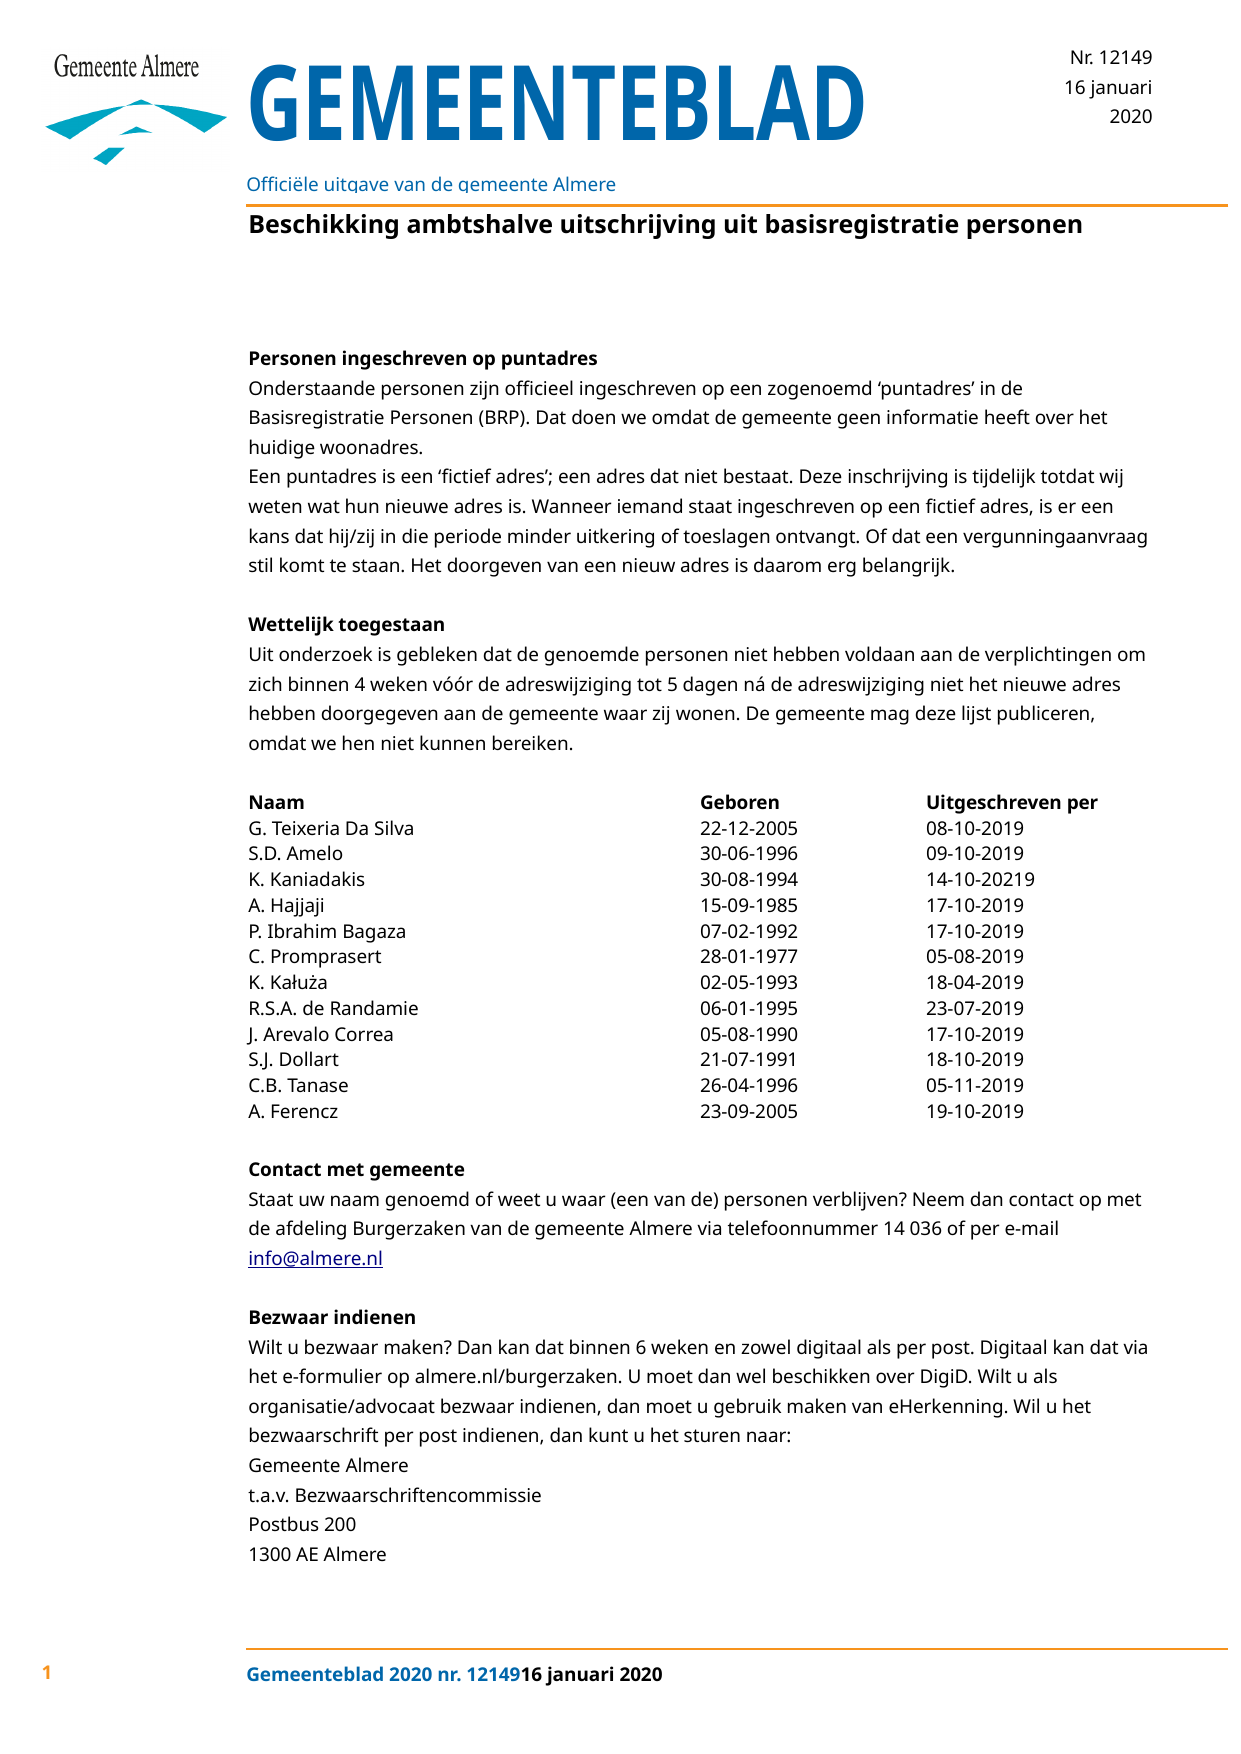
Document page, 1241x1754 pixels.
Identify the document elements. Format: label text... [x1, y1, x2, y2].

text t.a.v. Bezwaarschriftencommissie [248, 1482, 1152, 1508]
table_cell 30-08-1994 [700, 866, 926, 892]
text Onderstaande personen zijn officieel ingeschreven op een zogenoemd ‘puntadres’ in de Basisregistratie Personen (BRP). Dat doen we omdat de gemeente geen informatie heeft over het huidige woonadres. [248, 375, 1152, 460]
text Beschikking ambtshalve uitschrijving uit basisregistratie personen [248, 207, 1152, 241]
text Wilt u bezwaar maken? Dan kan dat binnen 6 weken en zowel digitaal als per post. Digitaal kan dat via het e-formulier op almere.nl/burgerzaken. U moet dan wel beschikken over DigiD. Wilt u als organisatie/advocaat bezwaar indienen, dan moet u gebruik maken van eHerkenning. Wil u het bezwaarschrift per post indienen, dan kunt u het sturen naar: [248, 1334, 1152, 1448]
text Contact met gemeente [248, 1156, 1152, 1182]
table_cell A. Hajjaji [248, 892, 700, 918]
table_cell 17-10-2019 [926, 918, 1152, 943]
table_cell 21-07-1991 [700, 1046, 926, 1072]
table_cell 18-04-2019 [926, 969, 1152, 995]
picture [41, 47, 231, 172]
table_cell S.D. Amelo [248, 841, 700, 866]
table_cell K. Kaniadakis [248, 866, 700, 892]
table_cell 23-07-2019 [926, 995, 1152, 1021]
table_cell 22-12-2005 [700, 815, 926, 841]
table_header Uitgeschreven per [926, 789, 1152, 815]
table_cell 17-10-2019 [926, 892, 1152, 918]
table_cell 17-10-2019 [926, 1021, 1152, 1046]
table_cell C.B. Tanase [248, 1072, 700, 1098]
table_cell 23-09-2005 [700, 1098, 926, 1124]
table_cell A. Ferencz [248, 1098, 700, 1124]
text Gemeente Almere [248, 1452, 1152, 1478]
table_cell 08-10-2019 [926, 815, 1152, 841]
text Staat uw naam genoemd of weet u waar (een van de) personen verblijven? Neem dan contact op met de afdeling Burgerzaken van de gemeente Almere via telefoonnummer 14 036 of per e-mail info@almere.nl [248, 1186, 1152, 1271]
table_cell 02-05-1993 [700, 969, 926, 995]
text Wettelijk toegestaan [248, 612, 1152, 637]
table_cell 06-01-1995 [700, 995, 926, 1021]
text Een puntadres is een ‘fictief adres’; een adres dat niet bestaat. Deze inschrijving is tijdelijk totdat wij weten wat hun nieuwe adres is. Wanneer iemand staat ingeschreven op een fictief adres, is er een kans dat hij/zij in die periode minder uitkering of toeslagen ontvangt. Of dat een vergunningaanvraag stil komt te staan. Het doorgeven van een nieuw adres is daarom erg belangrijk. [248, 464, 1152, 578]
table_cell P. Ibrahim Bagaza [248, 918, 700, 943]
table_cell K. Kałuża [248, 969, 700, 995]
table_cell 05-11-2019 [926, 1072, 1152, 1098]
table_cell 28-01-1977 [700, 944, 926, 969]
table_header Naam [248, 789, 700, 815]
table_cell 09-10-2019 [926, 841, 1152, 866]
table_cell 05-08-1990 [700, 1021, 926, 1046]
text Uit onderzoek is gebleken dat de genoemde personen niet hebben voldaan aan de verplichtingen om zich binnen 4 weken vóór de adreswijziging tot 5 dagen ná de adreswijziging niet het nieuwe adres hebben doorgegeven aan de gemeente waar zij wonen. De gemeente mag deze lijst publiceren, omdat we hen niet kunnen bereiken. [248, 641, 1152, 756]
table_cell 14-10-20219 [926, 866, 1152, 892]
text Bezwaar indienen [248, 1304, 1152, 1330]
table_cell R.S.A. de Randamie [248, 995, 700, 1021]
table_cell 19-10-2019 [926, 1098, 1152, 1124]
table_cell 07-02-1992 [700, 918, 926, 943]
text 1300 AE Almere [248, 1541, 1152, 1567]
table_cell 05-08-2019 [926, 944, 1152, 969]
table_header Geboren [700, 789, 926, 815]
table_cell J. Arevalo Correa [248, 1021, 700, 1046]
text Personen ingeschreven op puntadres [248, 345, 1152, 371]
table_cell 15-09-1985 [700, 892, 926, 918]
table_cell G. Teixeria Da Silva [248, 815, 700, 841]
text Postbus 200 [248, 1511, 1152, 1537]
table_cell 26-04-1996 [700, 1072, 926, 1098]
table_cell 30-06-1996 [700, 841, 926, 866]
table_cell C. Promprasert [248, 944, 700, 969]
table_cell S.J. Dollart [248, 1046, 700, 1072]
table_cell 18-10-2019 [926, 1046, 1152, 1072]
